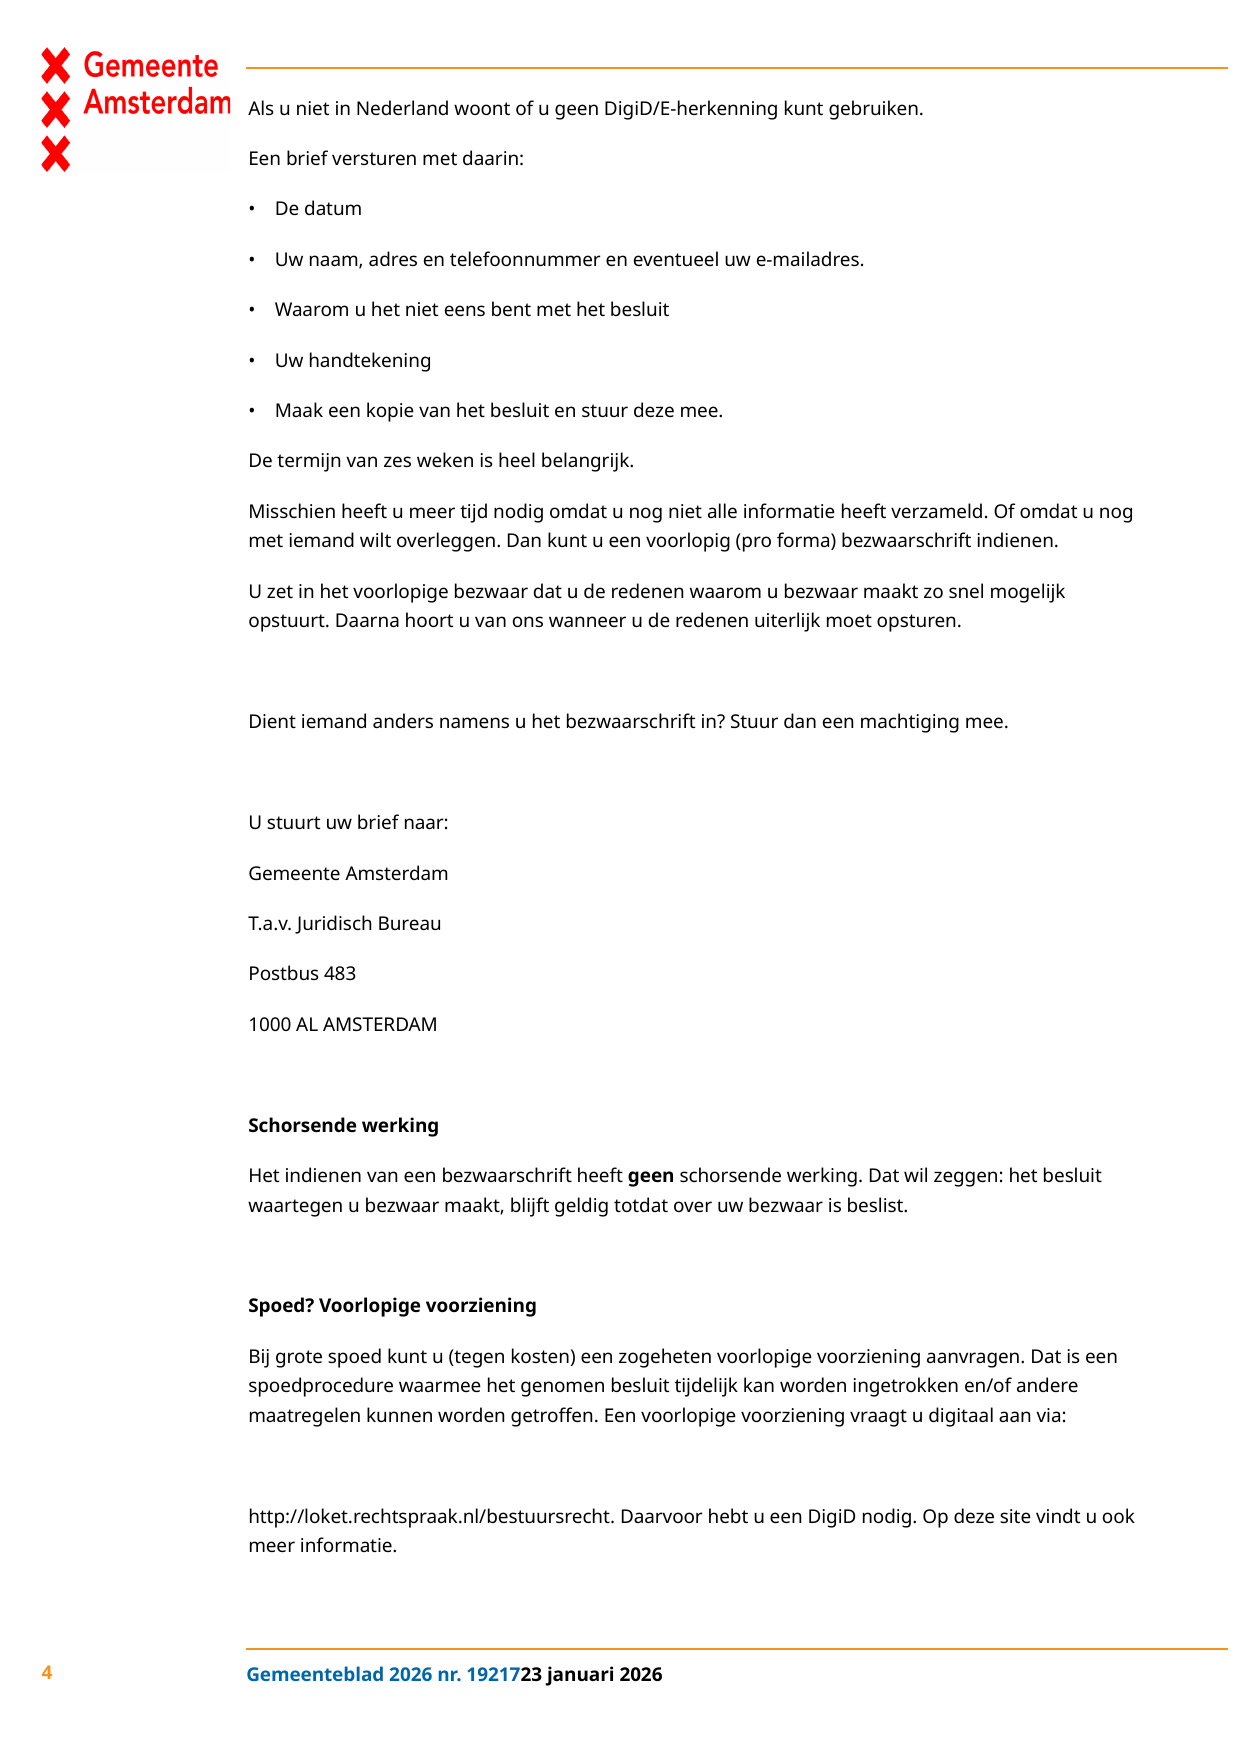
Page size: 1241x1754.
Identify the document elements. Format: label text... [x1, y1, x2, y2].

text • Waarom u het niet eens bent met het besluit [248, 296, 1152, 322]
text Het indienen van een bezwaarschrift heeft geen schorsende werking. Dat wil zeggen: het besluit waartegen u bezwaar maakt, blijft geldig totdat over uw bezwaar is beslist. [248, 1162, 1152, 1218]
text Misschien heeft u meer tijd nodig omdat u nog niet alle informatie heeft verzameld. Of omdat u nog met iemand wilt overleggen. Dan kunt u een voorlopig (pro forma) bezwaarschrift indienen. [248, 498, 1152, 553]
text U stuurt uw brief naar: [248, 809, 1152, 835]
picture [41, 47, 231, 172]
text • De datum [248, 196, 1152, 221]
text Spoed? Voorlopige voorziening [248, 1293, 1152, 1318]
text http://loket.rechtspraak.nl/bestuursrecht. Daarvoor hebt u een DigiD nodig. Op deze site vindt u ook meer informatie. [248, 1503, 1152, 1558]
text T.a.v. Juridisch Bureau [248, 910, 1152, 936]
text Dient iemand anders namens u het bezwaarschrift in? Stuur dan een machtiging mee. [248, 708, 1152, 734]
text U zet in het voorlopige bezwaar dat u de redenen waarom u bezwaar maakt zo snel mogelijk opstuurt. Daarna hoort u van ons wanneer u de redenen uiterlijk moet opsturen. [248, 578, 1152, 633]
text • Uw handtekening [248, 347, 1152, 373]
text De termijn van zes weken is heel belangrijk. [248, 448, 1152, 473]
text Bij grote spoed kunt u (tegen kosten) een zogeheten voorlopige voorziening aanvragen. Dat is een spoedprocedure waarmee het genomen besluit tijdelijk kan worden ingetrokken en/of andere maatregelen kunnen worden getroffen. Een voorlopige voorziening vraagt u digitaal aan via: [248, 1343, 1152, 1428]
text • Uw naam, adres en telefoonnummer en eventueel uw e-mailadres. [248, 246, 1152, 272]
text • Maak een kopie van het besluit en stuur deze mee. [248, 397, 1152, 423]
text Postbus 483 [248, 961, 1152, 986]
text Als u niet in Nederland woont of u geen DigiD/E-herkenning kunt gebruiken. [248, 95, 1152, 121]
text Een brief versturen met daarin: [248, 145, 1152, 171]
text 1000 AL AMSTERDAM [248, 1011, 1152, 1037]
text Schorsende werking [248, 1112, 1152, 1138]
text Gemeente Amsterdam [248, 860, 1152, 886]
